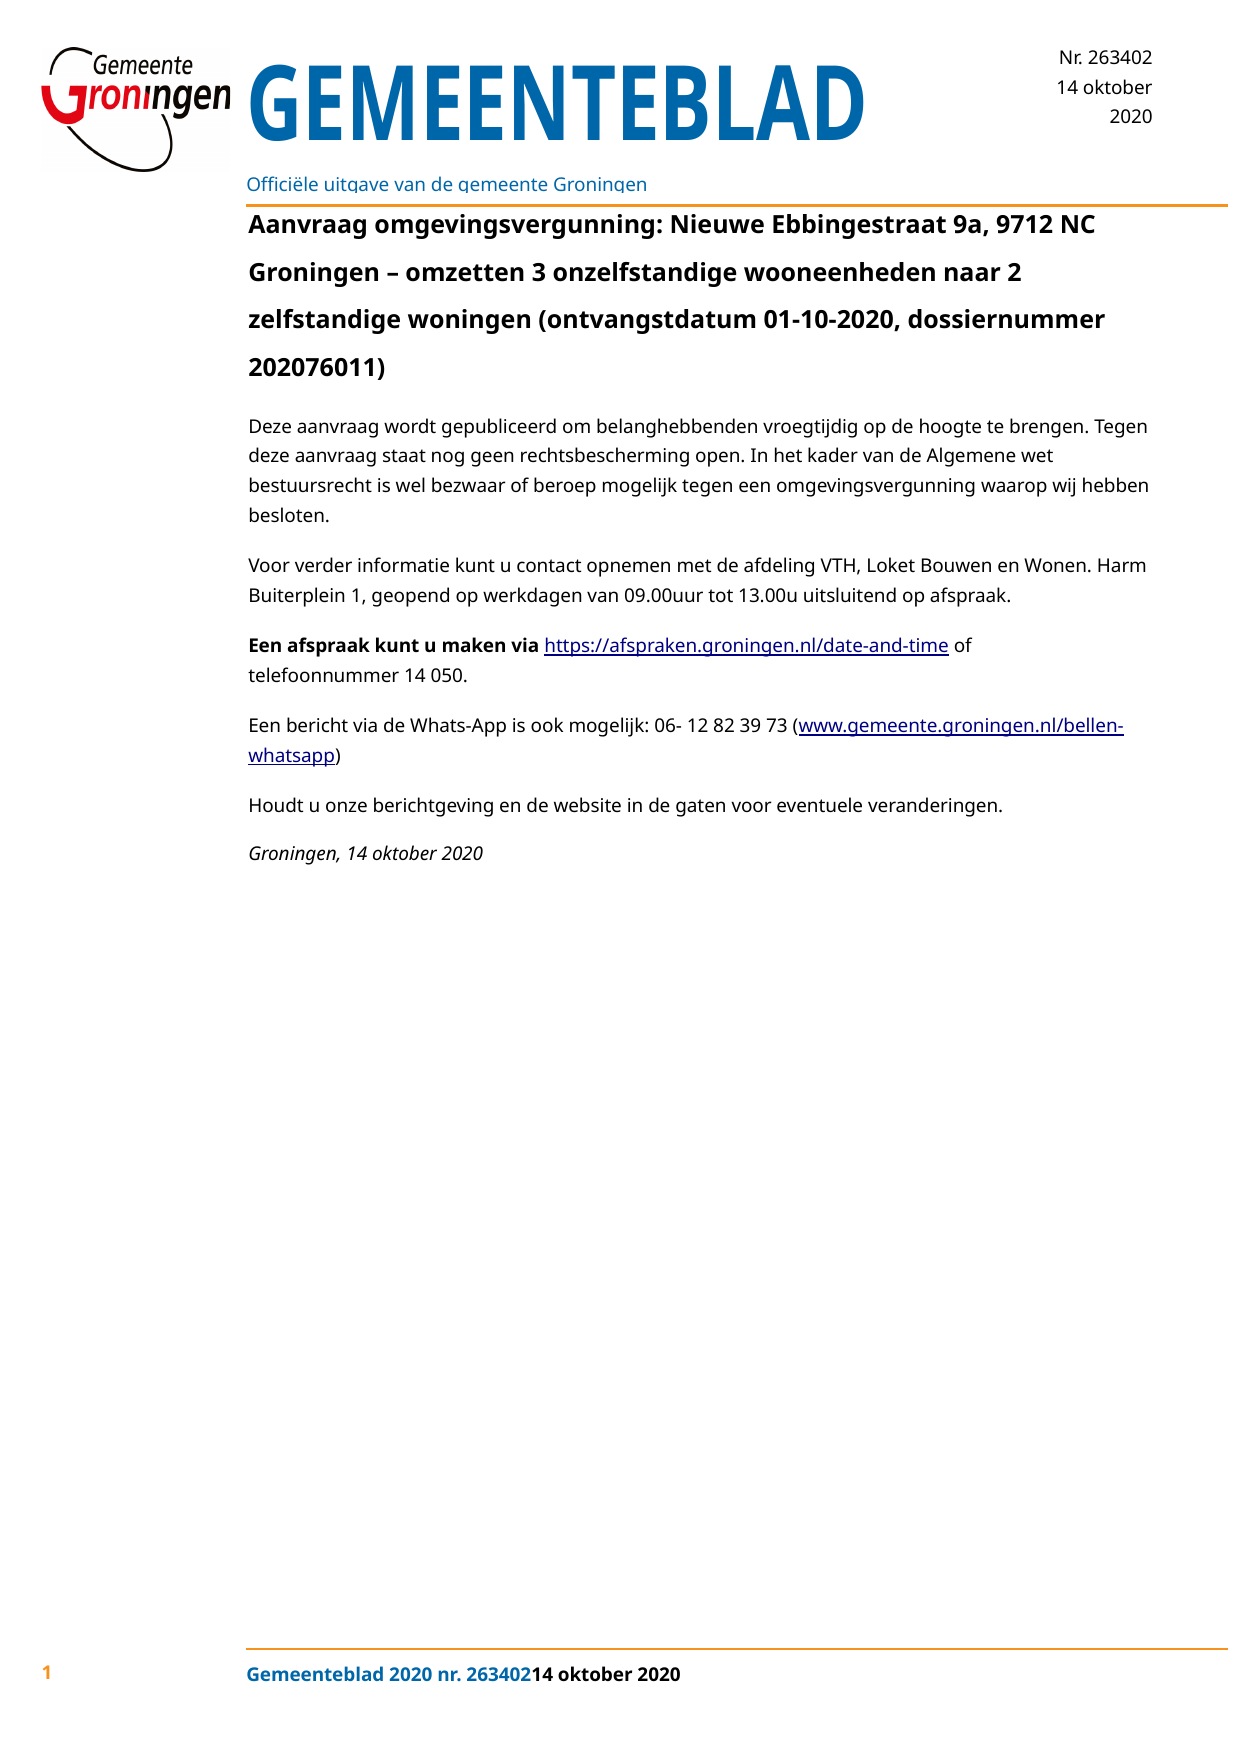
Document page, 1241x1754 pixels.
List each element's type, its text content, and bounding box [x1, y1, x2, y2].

text Groningen, 14 oktober 2020 [248, 840, 1152, 866]
text Aanvraag omgevingsvergunning: Nieuwe Ebbingestraat 9a, 9712 NC Groningen – omzetten 3 onzelfstandige wooneenheden naar 2 zelfstandige woningen (ontvangstdatum 01-10-2020, dossiernummer 202076011) [248, 207, 1152, 384]
text Houdt u onze berichtgeving en de website in de gaten voor eventuele veranderingen. [248, 792, 1152, 818]
text Een bericht via de Whats-App is ook mogelijk: 06- 12 82 39 73 (www.gemeente.groningen.nl/bellen-whatsapp) [248, 712, 1152, 768]
text Deze aanvraag wordt gepubliceerd om belanghebbenden vroegtijdig op de hoogte te brengen. Tegen deze aanvraag staat nog geen rechtsbescherming open. In het kader van de Algemene wet bestuursrecht is wel bezwaar of beroep mogelijk tegen een omgevingsvergunning waarop wij hebben besloten. [248, 413, 1152, 528]
text Voor verder informatie kunt u contact opnemen met de afdeling VTH, Loket Bouwen en Wonen. Harm Buiterplein 1, geopend op werkdagen van 09.00uur tot 13.00u uitsluitend op afspraak. [248, 552, 1152, 608]
picture [41, 47, 231, 172]
text Een afspraak kunt u maken via https://afspraken.groningen.nl/date-and-time of telefoonnummer 14 050. [248, 632, 1152, 688]
